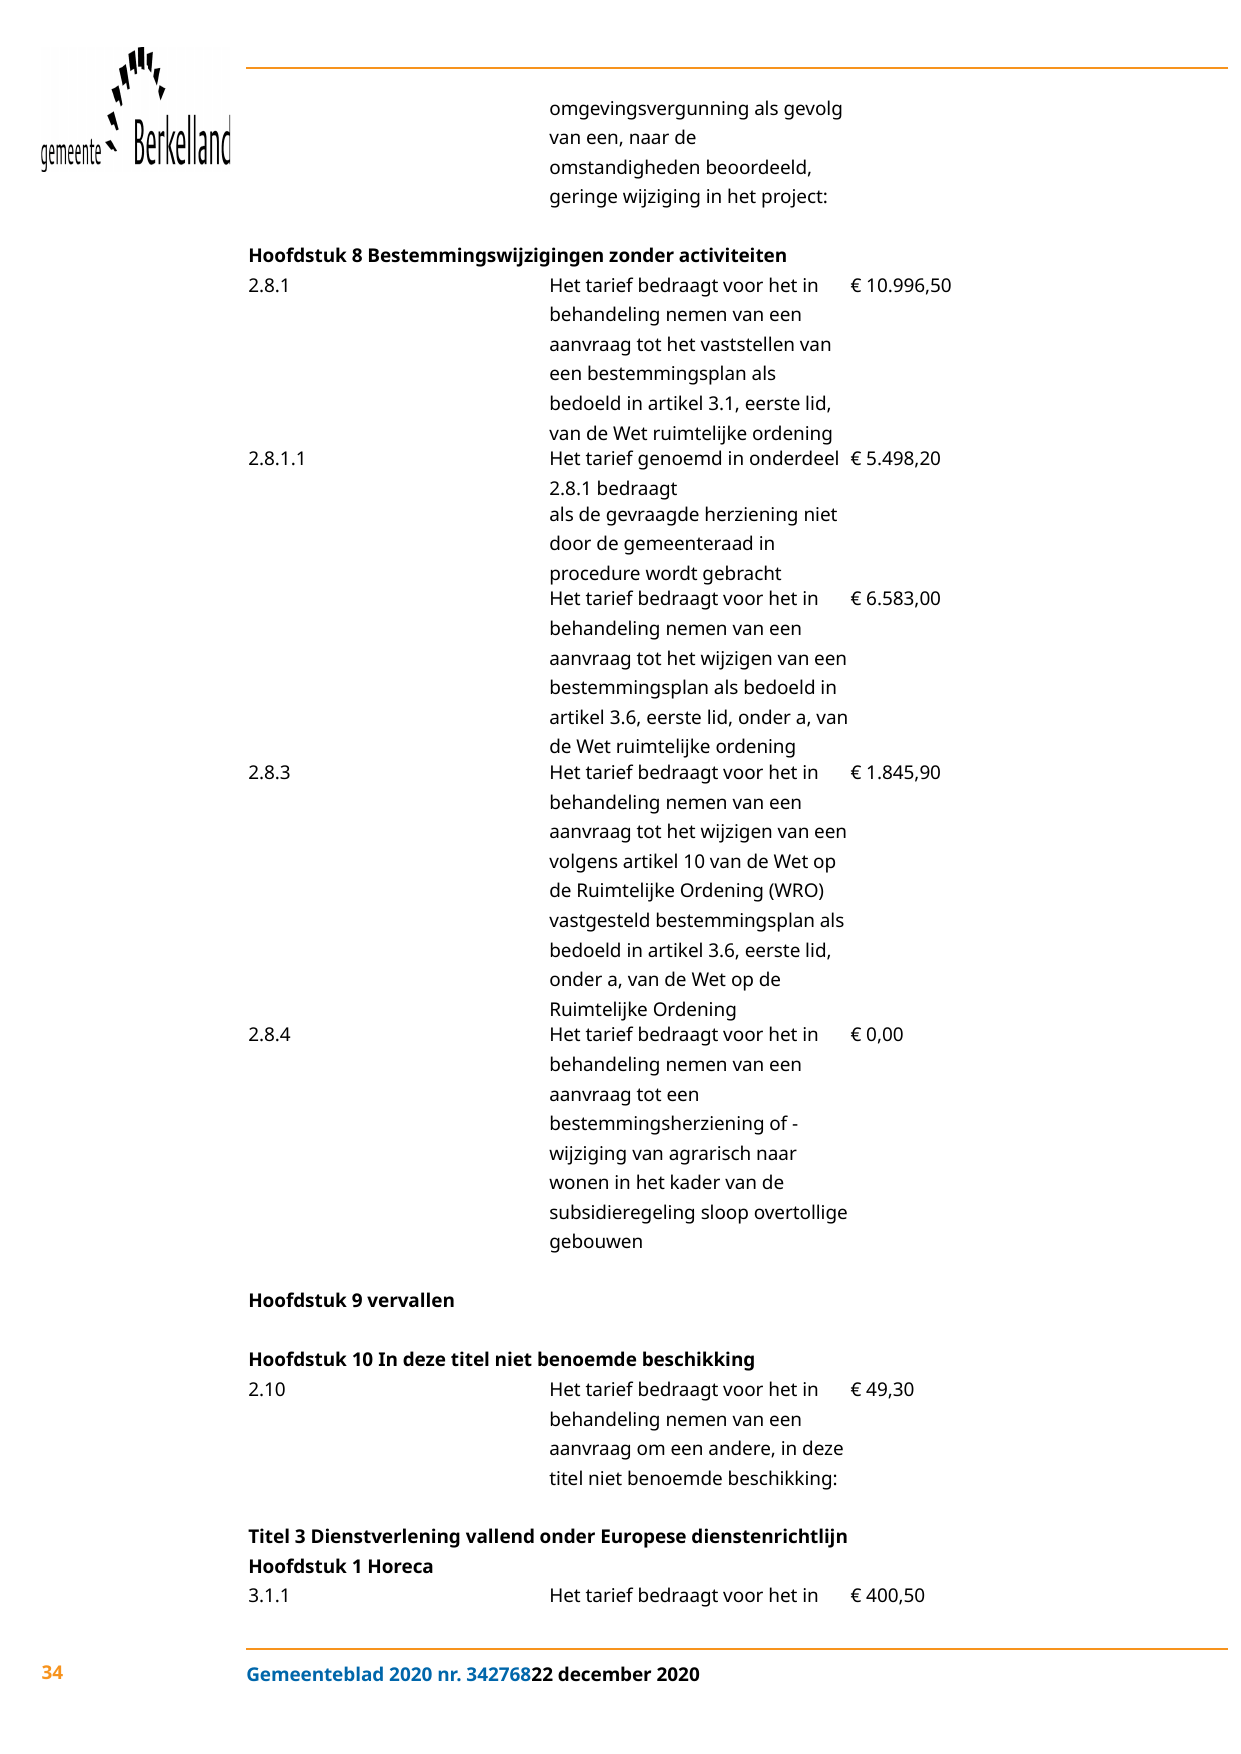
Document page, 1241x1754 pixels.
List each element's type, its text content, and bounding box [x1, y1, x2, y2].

table_cell 2.8.3 [248, 759, 549, 1022]
table_header Het tarief bedraagt voor het in behandeling nemen van een aanvraag om een andere, in deze titel niet benoemde beschikking: [549, 1376, 850, 1491]
text Hoofdstuk 10 In deze titel niet benoemde beschikking [248, 1346, 1152, 1372]
table_cell € 1.845,90 [850, 759, 1152, 1022]
table_cell [248, 586, 549, 759]
table_header omgevingsvergunning als gevolg van een, naar de omstandigheden beoordeeld, geringe wijziging in het project: [549, 95, 850, 209]
table_cell 2.8.1.1 [248, 445, 549, 586]
text Titel 3 Dienstverlening vallend onder Europese dienstenrichtlijn [248, 1523, 1152, 1549]
text Hoofdstuk 8 Bestemmingswijzigingen zonder activiteiten [248, 242, 1152, 268]
table_cell als de gevraagde herziening niet door de gemeenteraad in procedure wordt gebracht [549, 501, 850, 586]
table_cell € 0,00 [850, 1022, 1152, 1254]
table_cell Het tarief bedraagt voor het in behandeling nemen van een aanvraag tot het wijzigen van een volgens artikel 10 van de Wet op de Ruimtelijke Ordening (WRO) vastgesteld bestemmingsplan als bedoeld in artikel 3.6, eerste lid, onder a, van de Wet op de Ruimtelijke Ordening [549, 759, 850, 1022]
table_cell € 5.498,20 [850, 445, 1152, 586]
table_header 2.8.1 [248, 272, 549, 445]
table_cell 2.8.4 [248, 1022, 549, 1254]
table_header Het tarief bedraagt voor het in [549, 1583, 850, 1608]
text Hoofdstuk 1 Horeca [248, 1553, 1152, 1579]
table_header [248, 95, 549, 209]
table_header 3.1.1 [248, 1583, 549, 1608]
table_header € 49,30 [850, 1376, 1152, 1491]
table_header Het tarief bedraagt voor het in behandeling nemen van een aanvraag tot het vaststellen van een bestemmingsplan als bedoeld in artikel 3.1, eerste lid, van de Wet ruimtelijke ordening [549, 272, 850, 445]
table_header € 10.996,50 [850, 272, 1152, 445]
picture [41, 47, 231, 172]
table_header 2.10 [248, 1376, 549, 1491]
table_cell Het tarief bedraagt voor het in behandeling nemen van een aanvraag tot een bestemmingsherziening of -wijziging van agrarisch naar wonen in het kader van de subsidieregeling sloop overtollige gebouwen [549, 1022, 850, 1254]
text Hoofdstuk 9 vervallen [248, 1287, 1152, 1313]
table_cell Het tarief bedraagt voor het in behandeling nemen van een aanvraag tot het wijzigen van een bestemmingsplan als bedoeld in artikel 3.6, eerste lid, onder a, van de Wet ruimtelijke ordening [549, 586, 850, 759]
table_cell Het tarief genoemd in onderdeel 2.8.1 bedraagt [549, 445, 850, 501]
table_header € 400,50 [850, 1583, 1152, 1608]
table_cell € 6.583,00 [850, 586, 1152, 759]
table_header [850, 95, 1152, 209]
